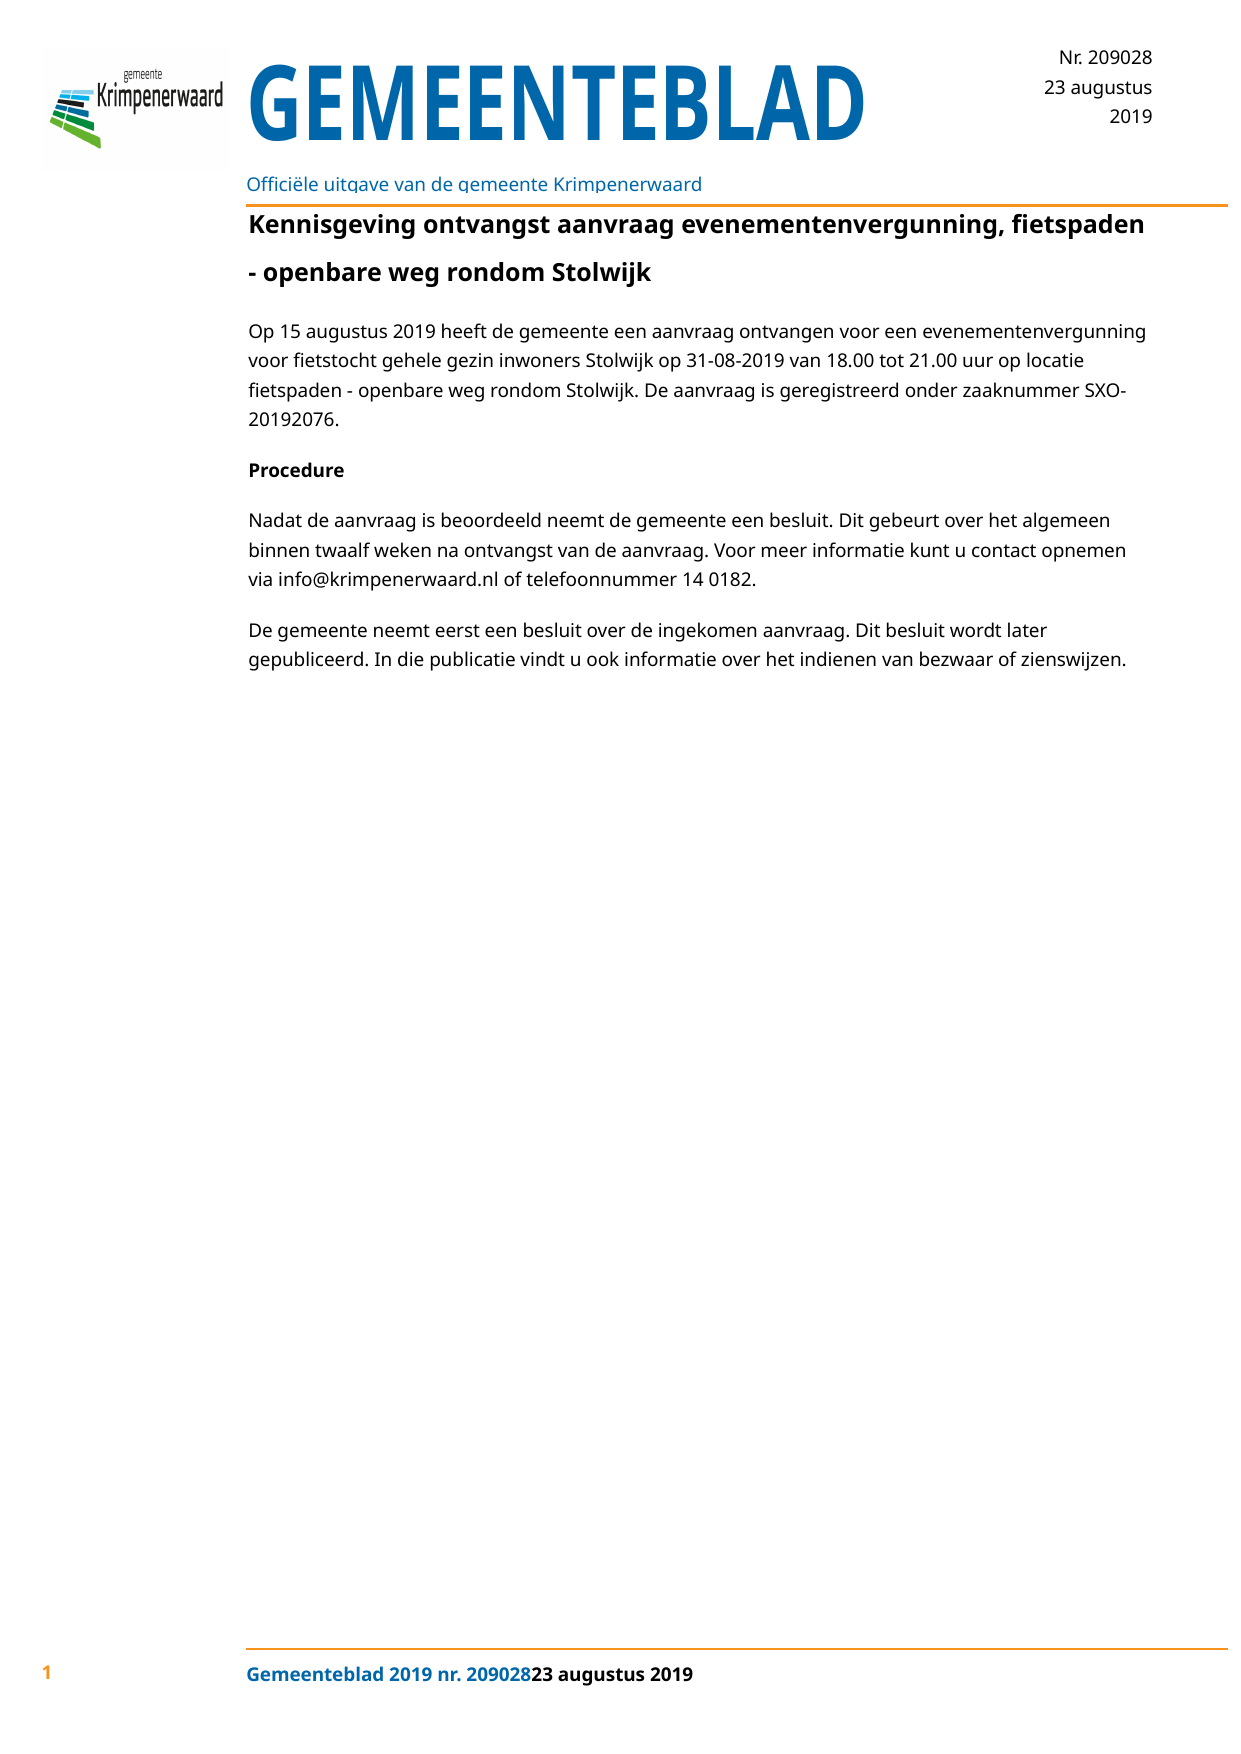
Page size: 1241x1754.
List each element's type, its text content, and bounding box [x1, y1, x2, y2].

picture [41, 47, 231, 172]
text Op 15 augustus 2019 heeft de gemeente een aanvraag ontvangen voor een evenementenvergunning voor fietstocht gehele gezin inwoners Stolwijk op 31-08-2019 van 18.00 tot 21.00 uur op locatie fietspaden - openbare weg rondom Stolwijk. De aanvraag is geregistreerd onder zaaknummer SXO-20192076. [248, 318, 1152, 432]
text De gemeente neemt eerst een besluit over de ingekomen aanvraag. Dit besluit wordt later gepubliceerd. In die publicatie vindt u ook informatie over het indienen van bezwaar of zienswijzen. [248, 617, 1152, 672]
text Procedure [248, 457, 1152, 483]
text Nadat de aanvraag is beoordeeld neemt de gemeente een besluit. Dit gebeurt over het algemeen binnen twaalf weken na ontvangst van de aanvraag. Voor meer informatie kunt u contact opnemen via info@krimpenerwaard.nl of telefoonnummer 14 0182. [248, 507, 1152, 592]
text Kennisgeving ontvangst aanvraag evenementenvergunning, fietspaden - openbare weg rondom Stolwijk [248, 207, 1152, 288]
